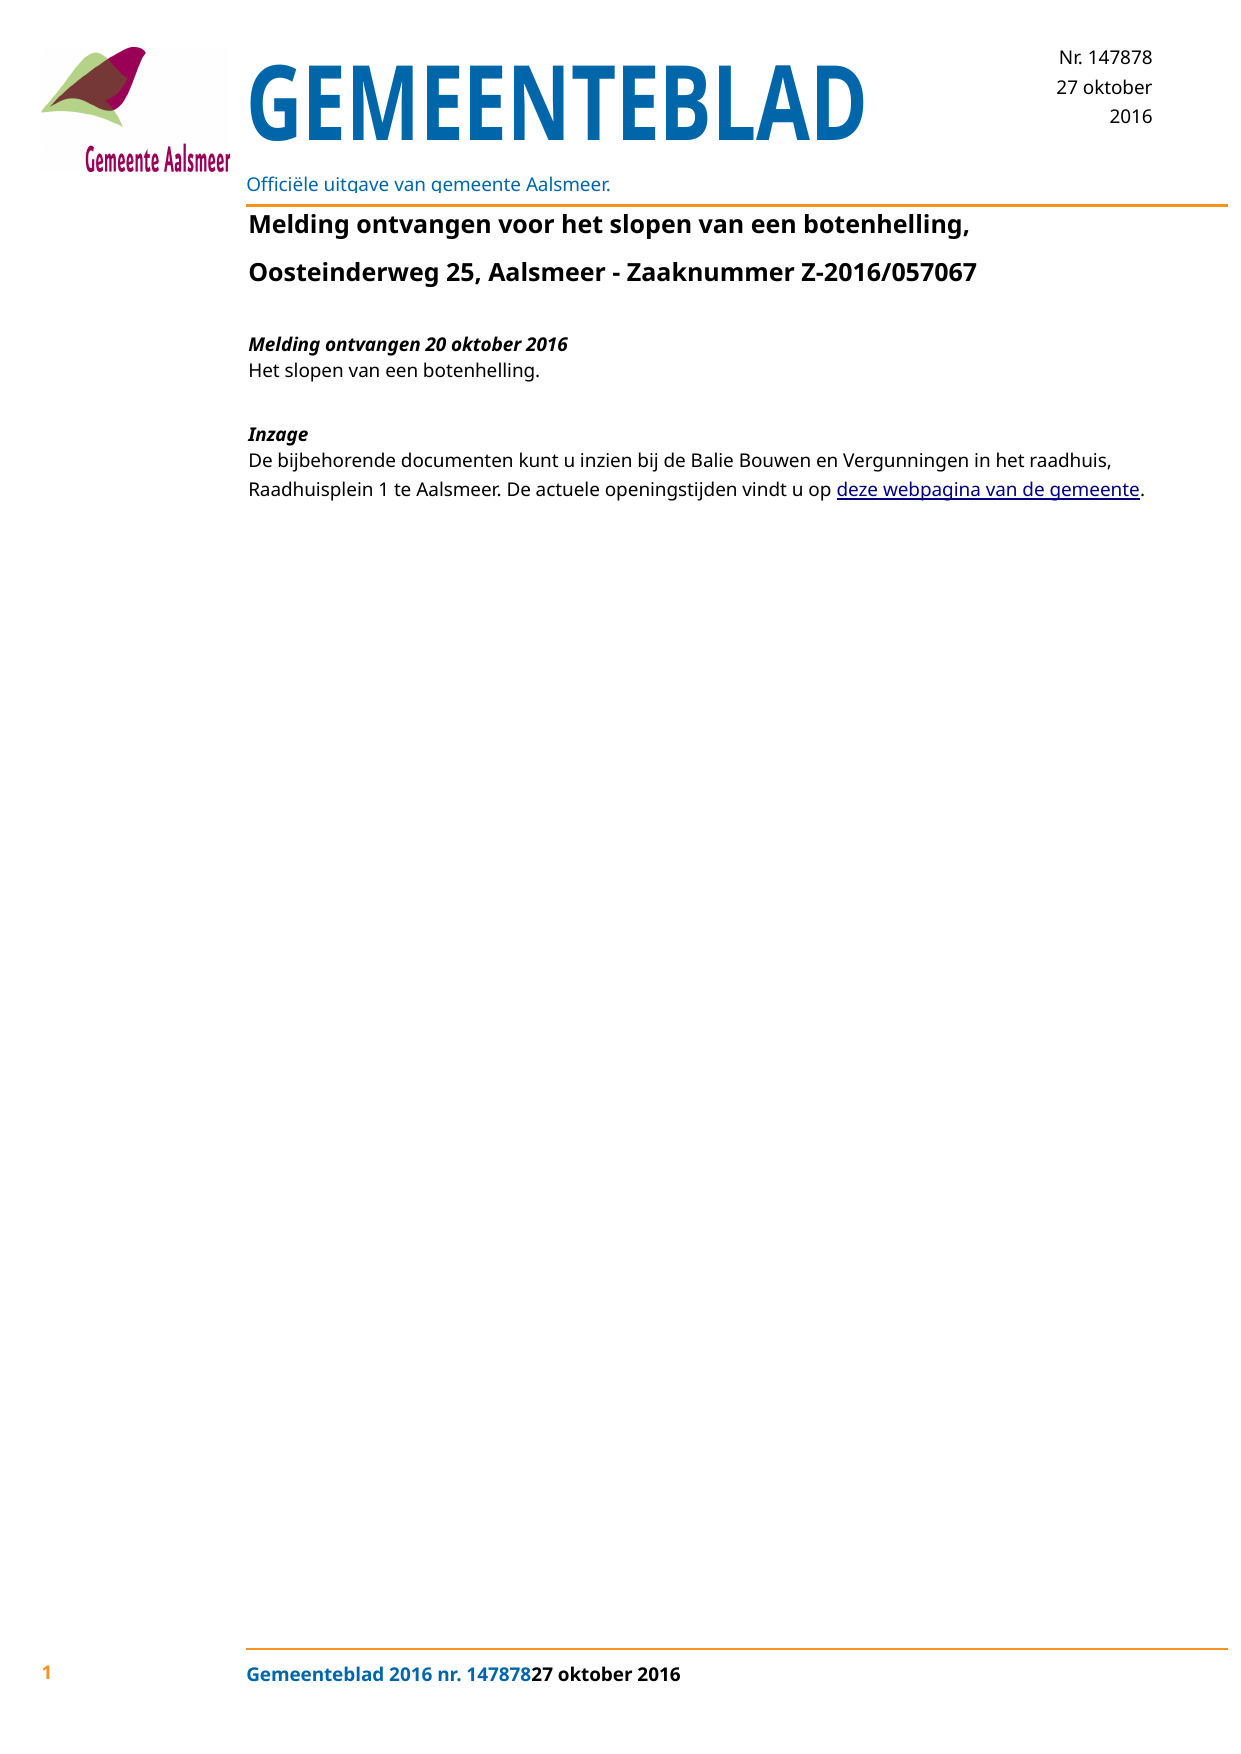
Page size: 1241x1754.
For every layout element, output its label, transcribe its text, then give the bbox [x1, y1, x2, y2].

text Melding ontvangen voor het slopen van een botenhelling, Oosteinderweg 25, Aalsmeer - Zaaknummer Z-2016/057067 [248, 207, 1152, 288]
text Melding ontvangen 20 oktober 2016 [248, 331, 1152, 357]
picture [41, 47, 231, 172]
text De bijbehorende documenten kunt u inzien bij de Balie Bouwen en Vergunningen in het raadhuis, Raadhuisplein 1 te Aalsmeer. De actuele openingstijden vindt u op deze webpagina van de gemeente. [248, 447, 1152, 502]
text Inzage [248, 421, 1152, 447]
text Het slopen van een botenhelling. [248, 357, 1152, 383]
